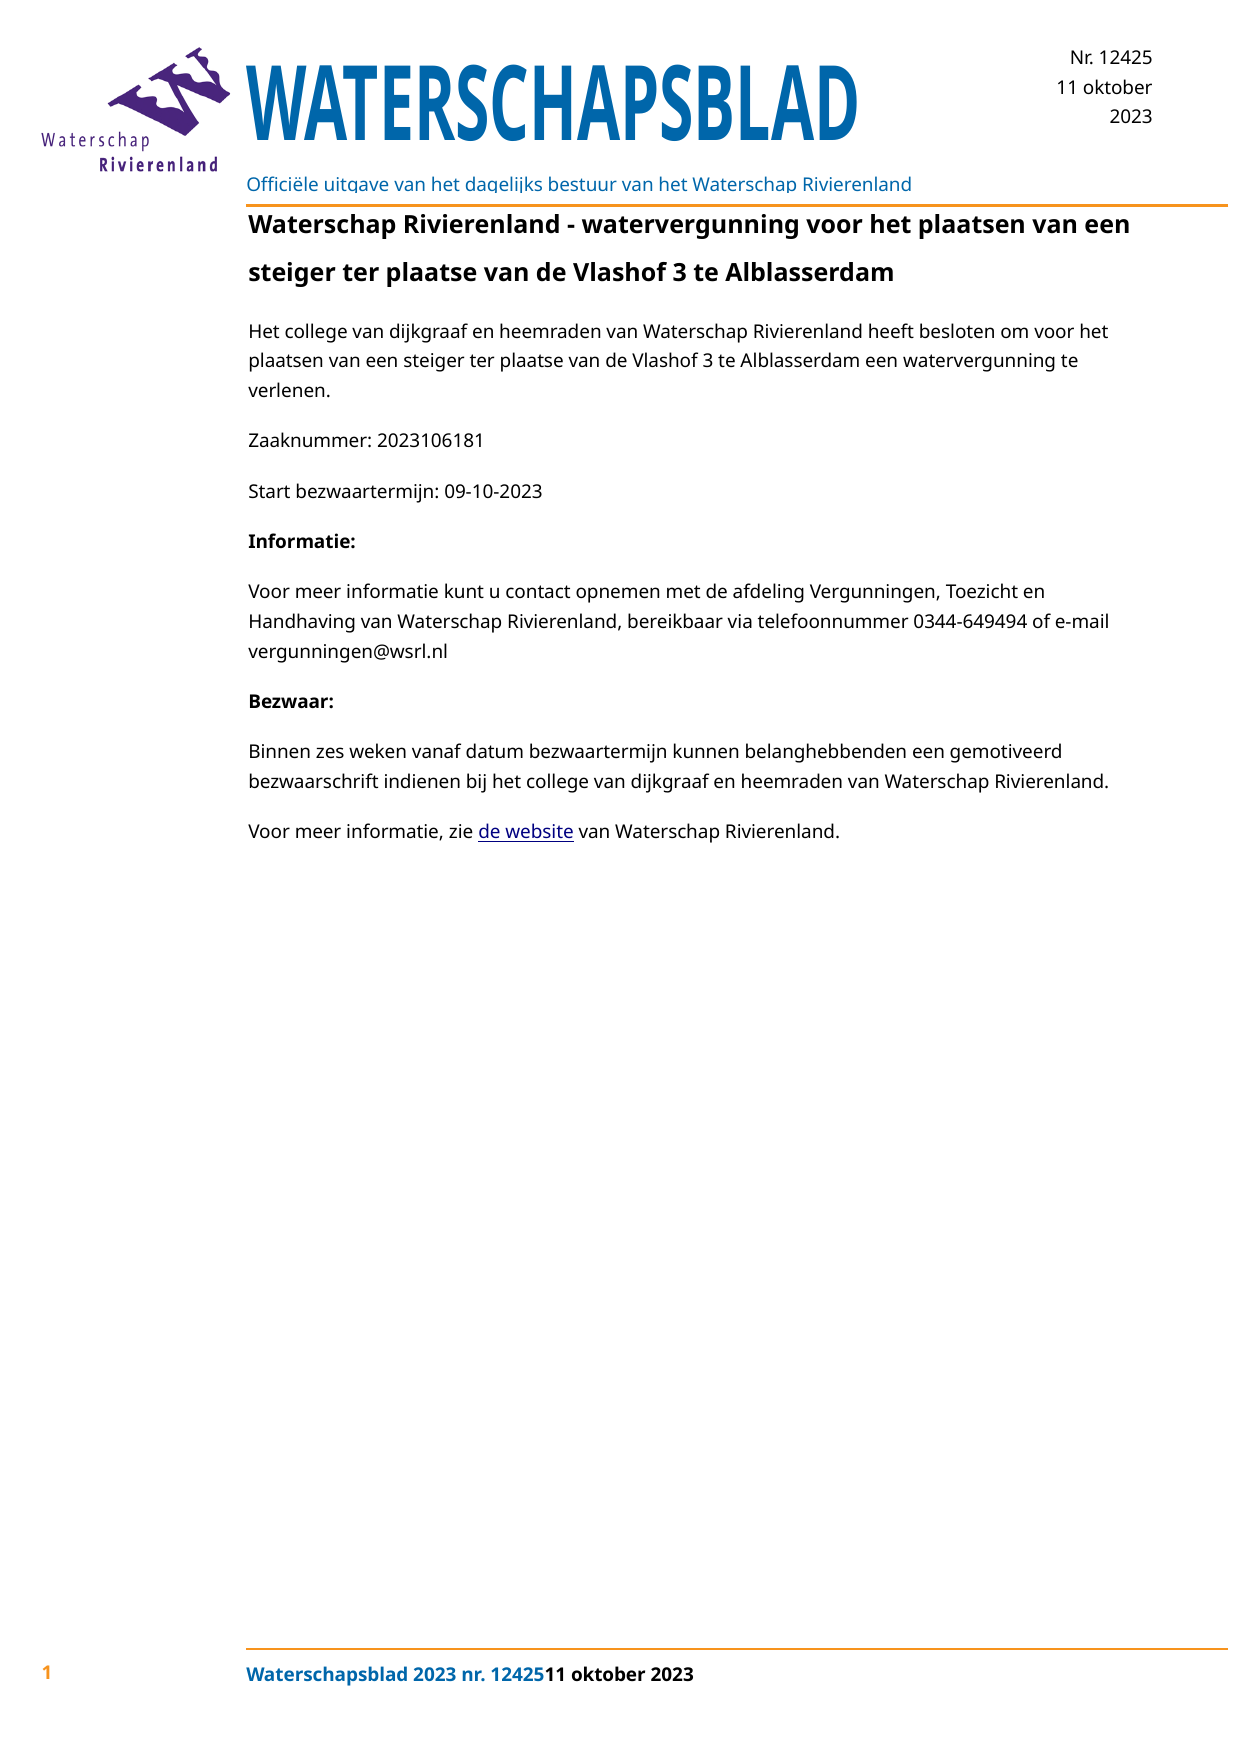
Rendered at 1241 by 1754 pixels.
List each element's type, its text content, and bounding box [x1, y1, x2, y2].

text Informatie: [248, 528, 1152, 554]
text Waterschap Rivierenland - watervergunning voor het plaatsen van een steiger ter plaatse van de Vlashof 3 te Alblasserdam [248, 207, 1152, 288]
text Het college van dijkgraaf en heemraden van Waterschap Rivierenland heeft besloten om voor het plaatsen van een steiger ter plaatse van de Vlashof 3 te Alblasserdam een watervergunning te verlenen. [248, 318, 1152, 403]
text Start bezwaartermijn: 09-10-2023 [248, 478, 1152, 504]
text Bezwaar: [248, 688, 1152, 714]
text Zaaknummer: 2023106181 [248, 427, 1152, 453]
text Binnen zes weken vanaf datum bezwaartermijn kunnen belanghebbenden een gemotiveerd bezwaarschrift indienen bij het college van dijkgraaf en heemraden van Waterschap Rivierenland. [248, 739, 1152, 794]
text Voor meer informatie, zie de website van Waterschap Rivierenland. [248, 819, 1152, 844]
picture [41, 47, 231, 172]
text Voor meer informatie kunt u contact opnemen met de afdeling Vergunningen, Toezicht en Handhaving van Waterschap Rivierenland, bereikbaar via telefoonnummer 0344-649494 of e-mail vergunningen@wsrl.nl [248, 579, 1152, 664]
